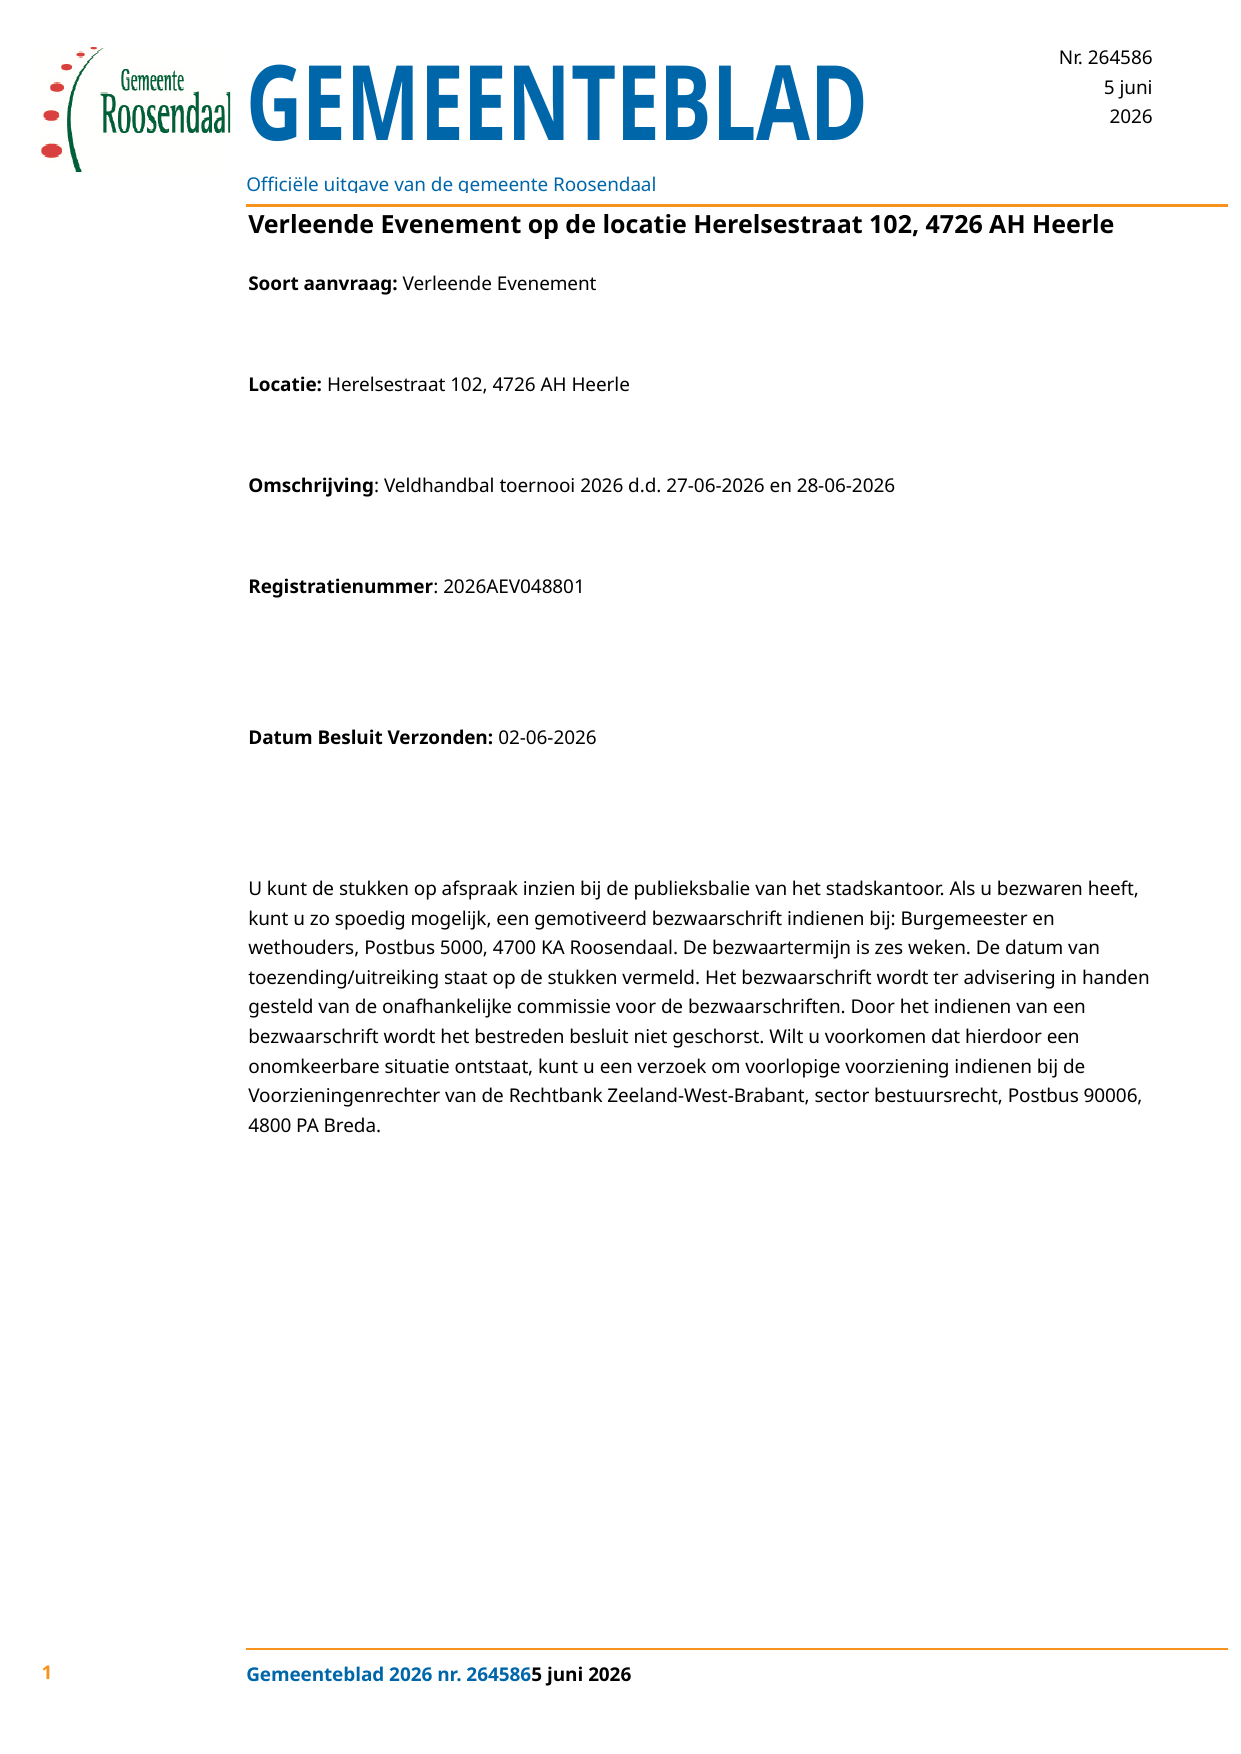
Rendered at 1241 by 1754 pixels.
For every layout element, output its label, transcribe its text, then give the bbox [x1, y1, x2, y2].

text Registratienummer: 2026AEV048801 [248, 573, 1152, 598]
text Soort aanvraag: Verleende Evenement [248, 270, 1152, 296]
text Locatie: Herelsestraat 102, 4726 AH Heerle [248, 371, 1152, 397]
text Verleende Evenement op de locatie Herelsestraat 102, 4726 AH Heerle [248, 207, 1152, 241]
text Omschrijving: Veldhandbal toernooi 2026 d.d. 27-06-2026 en 28-06-2026 [248, 472, 1152, 498]
picture [41, 47, 231, 172]
text Datum Besluit Verzonden: 02-06-2026 [248, 724, 1152, 750]
text U kunt de stukken op afspraak inzien bij de publieksbalie van het stadskantoor. Als u bezwaren heeft, kunt u zo spoedig mogelijk, een gemotiveerd bezwaarschrift indienen bij: Burgemeester en wethouders, Postbus 5000, 4700 KA Roosendaal. De bezwaartermijn is zes weken. De datum van toezending/uitreiking staat op de stukken vermeld. Het bezwaarschrift wordt ter advisering in handen gesteld van de onafhankelijke commissie voor de bezwaarschriften. Door het indienen van een bezwaarschrift wordt het bestreden besluit niet geschorst. Wilt u voorkomen dat hierdoor een onomkeerbare situatie ontstaat, kunt u een verzoek om voorlopige voorziening indienen bij de Voorzieningenrechter van de Rechtbank Zeeland-West-Brabant, sector bestuursrecht, Postbus 90006, 4800 PA Breda. [248, 875, 1152, 1138]
